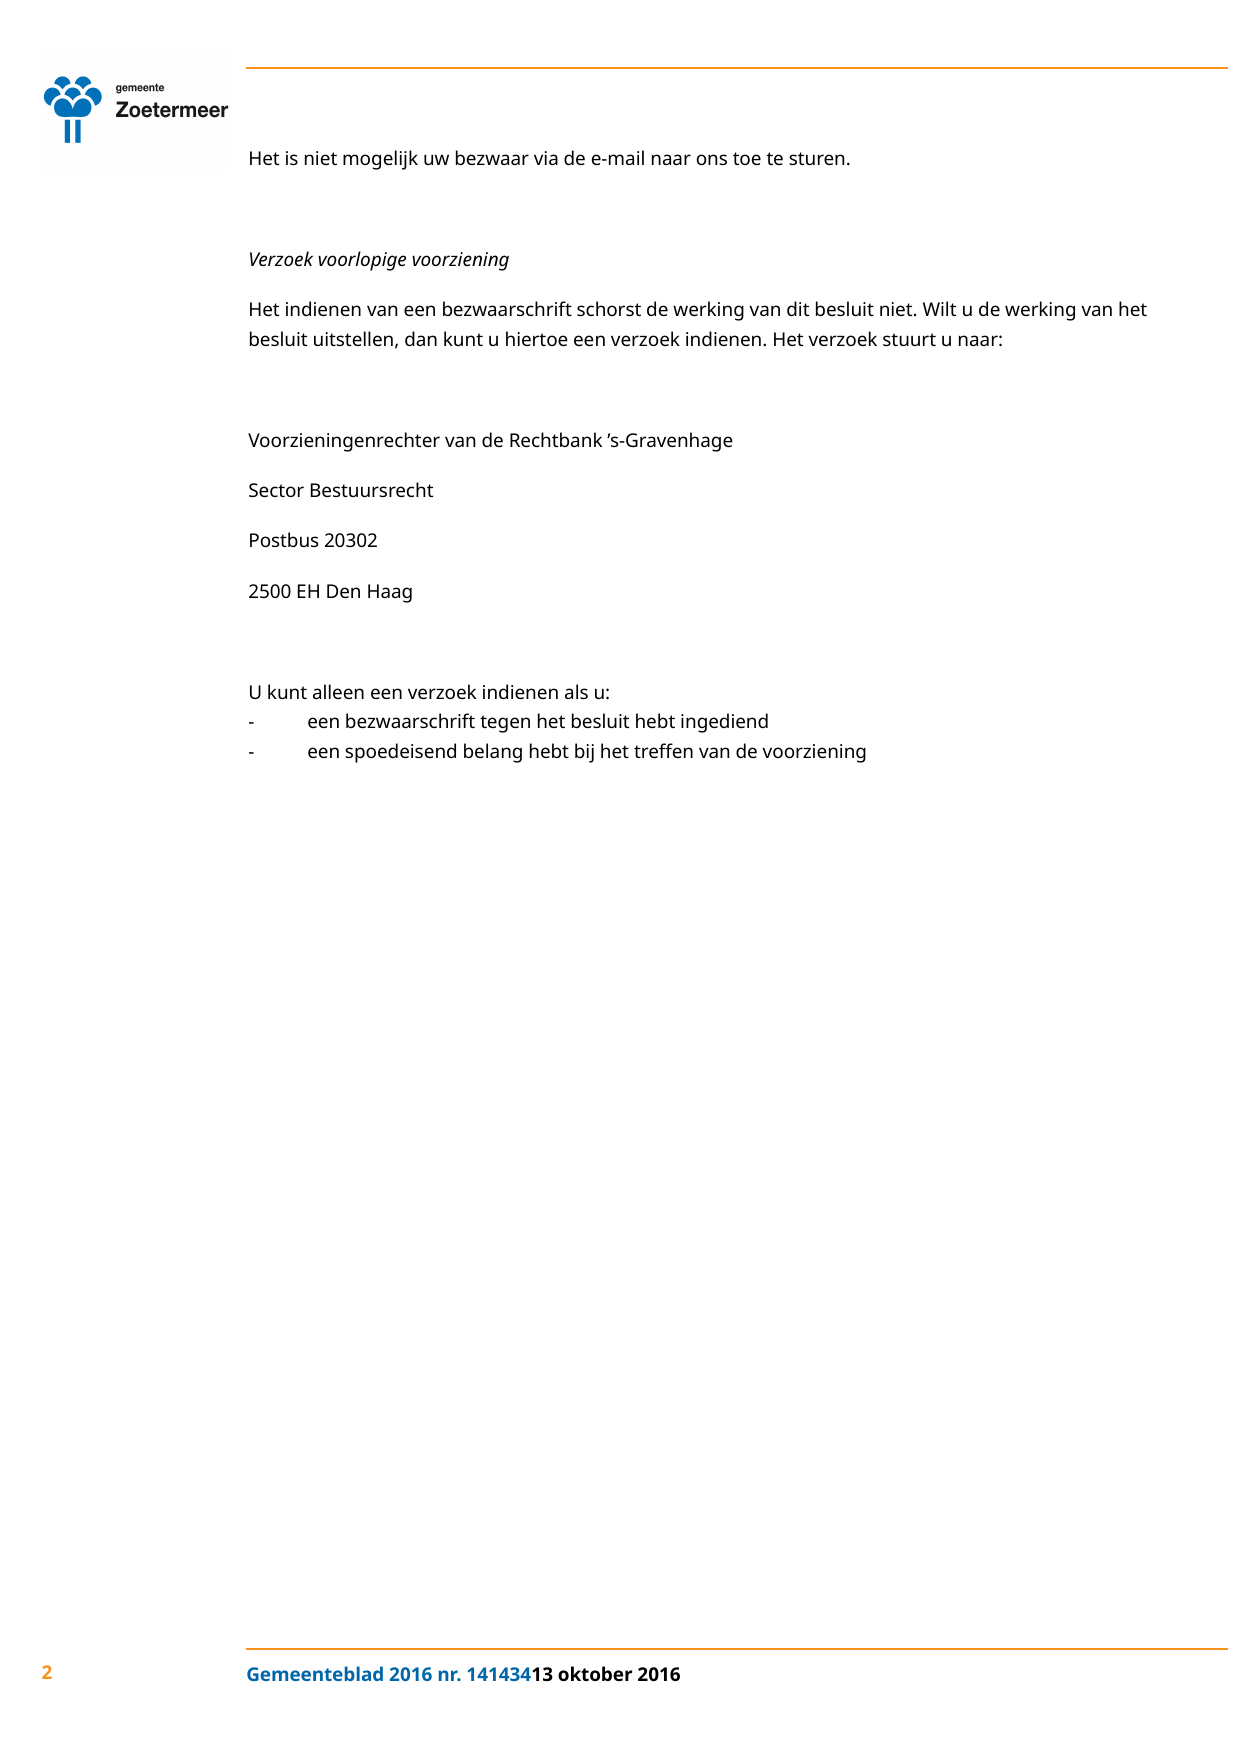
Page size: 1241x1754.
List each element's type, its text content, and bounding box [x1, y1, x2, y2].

list een spoedeisend belang hebt bij het treffen van de voorziening [248, 738, 1152, 764]
list een bezwaarschrift tegen het besluit hebt ingediend [248, 708, 1152, 734]
text Verzoek voorlopige voorziening [248, 246, 1152, 272]
text Sector Bestuursrecht [248, 477, 1152, 503]
picture [41, 47, 231, 172]
text 2500 EH Den Haag [248, 578, 1152, 604]
text U kunt alleen een verzoek indienen als u: [248, 679, 1152, 705]
text Het is niet mogelijk uw bezwaar via de e-mail naar ons toe te sturen. [248, 145, 1152, 171]
text Postbus 20302 [248, 528, 1152, 553]
text Het indienen van een bezwaarschrift schorst de werking van dit besluit niet. Wilt u de werking van het besluit uitstellen, dan kunt u hiertoe een verzoek indienen. Het verzoek stuurt u naar: [248, 296, 1152, 352]
text Voorzieningenrechter van de Rechtbank ’s-Gravenhage [248, 427, 1152, 453]
